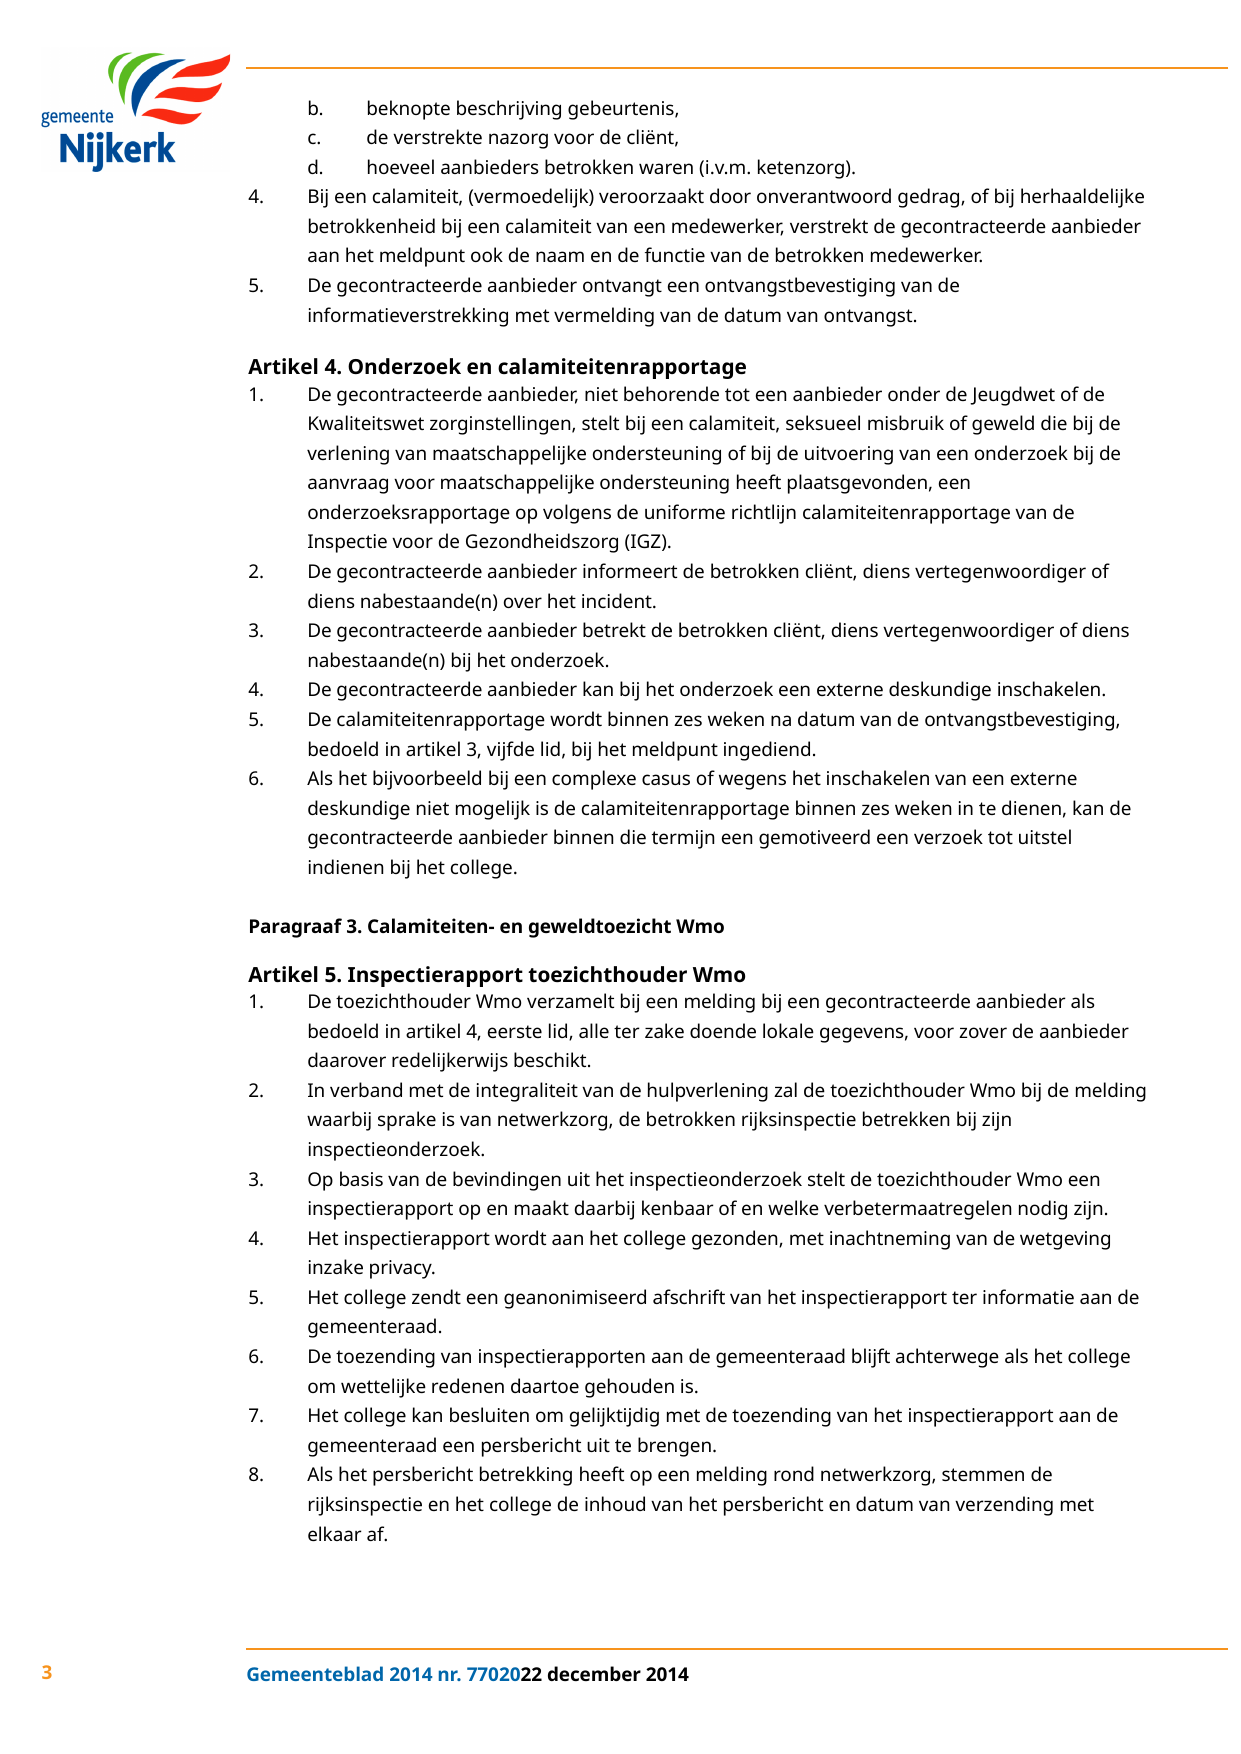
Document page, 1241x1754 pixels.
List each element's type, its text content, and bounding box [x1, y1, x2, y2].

list hoeveel aanbieders betrokken waren (i.v.m. ketenzorg). [307, 154, 1152, 180]
list de verstrekte nazorg voor de cliënt, [307, 124, 1152, 150]
list Op basis van de bevindingen uit het inspectieonderzoek stelt de toezichthouder Wmo een inspectierapport op en maakt daarbij kenbaar of en welke verbetermaatregelen nodig zijn. [248, 1166, 1152, 1221]
text Paragraaf 3. Calamiteiten- en geweldtoezicht Wmo [248, 913, 1152, 939]
list Bij een calamiteit, (vermoedelijk) veroorzaakt door onverantwoord gedrag, of bij herhaaldelijke betrokkenheid bij een calamiteit van een medewerker, verstrekt de gecontracteerde aanbieder aan het meldpunt ook de naam en de functie van de betrokken medewerker. [248, 183, 1152, 268]
list Het inspectierapport wordt aan het college gezonden, met inachtneming van de wetgeving inzake privacy. [248, 1225, 1152, 1280]
list De calamiteitenrapportage wordt binnen zes weken na datum van de ontvangstbevestiging, bedoeld in artikel 3, vijfde lid, bij het meldpunt ingediend. [248, 706, 1152, 761]
list De gecontracteerde aanbieder, niet behorende tot een aanbieder onder de Jeugdwet of de Kwaliteitswet zorginstellingen, stelt bij een calamiteit, seksueel misbruik of geweld die bij de verlening van maatschappelijke ondersteuning of bij de uitvoering van een onderzoek bij de aanvraag voor maatschappelijke ondersteuning heeft plaatsgevonden, een onderzoeksrapportage op volgens de uniforme richtlijn calamiteitenrapportage van de Inspectie voor de Gezondheidszorg (IGZ). [248, 381, 1152, 554]
list De toezending van inspectierapporten aan de gemeenteraad blijft achterwege als het college om wettelijke redenen daartoe gehouden is. [248, 1343, 1152, 1398]
text Artikel 5. Inspectierapport toezichthouder Wmo [248, 960, 1152, 988]
picture [41, 47, 231, 172]
list Het college kan besluiten om gelijktijdig met de toezending van het inspectierapport aan de gemeenteraad een persbericht uit te brengen. [248, 1402, 1152, 1458]
text Artikel 4. Onderzoek en calamiteitenrapportage [248, 352, 1152, 381]
list De toezichthouder Wmo verzamelt bij een melding bij een gecontracteerde aanbieder als bedoeld in artikel 4, eerste lid, alle ter zake doende lokale gegevens, voor zover de aanbieder daarover redelijkerwijs beschikt. [248, 988, 1152, 1073]
list In verband met de integraliteit van de hulpverlening zal de toezichthouder Wmo bij de melding waarbij sprake is van netwerkzorg, de betrokken rijksinspectie betrekken bij zijn inspectieonderzoek. [248, 1077, 1152, 1162]
list De gecontracteerde aanbieder kan bij het onderzoek een externe deskundige inschakelen. [248, 677, 1152, 702]
list Als het persbericht betrekking heeft op een melding rond netwerkzorg, stemmen de rijksinspectie en het college de inhoud van het persbericht en datum van verzending met elkaar af. [248, 1462, 1152, 1546]
list De gecontracteerde aanbieder informeert de betrokken cliënt, diens vertegenwoordiger of diens nabestaande(n) over het incident. [248, 558, 1152, 613]
list Het college zendt een geanonimiseerd afschrift van het inspectierapport ter informatie aan de gemeenteraad. [248, 1284, 1152, 1339]
list beknopte beschrijving gebeurtenis, [307, 95, 1152, 121]
list De gecontracteerde aanbieder ontvangt een ontvangstbevestiging van de informatieverstrekking met vermelding van de datum van ontvangst. [248, 272, 1152, 328]
list De gecontracteerde aanbieder betrekt de betrokken cliënt, diens vertegenwoordiger of diens nabestaande(n) bij het onderzoek. [248, 617, 1152, 673]
list Als het bijvoorbeeld bij een complexe casus of wegens het inschakelen van een externe deskundige niet mogelijk is de calamiteitenrapportage binnen zes weken in te dienen, kan de gecontracteerde aanbieder binnen die termijn een gemotiveerd een verzoek tot uitstel indienen bij het college. [248, 765, 1152, 880]
